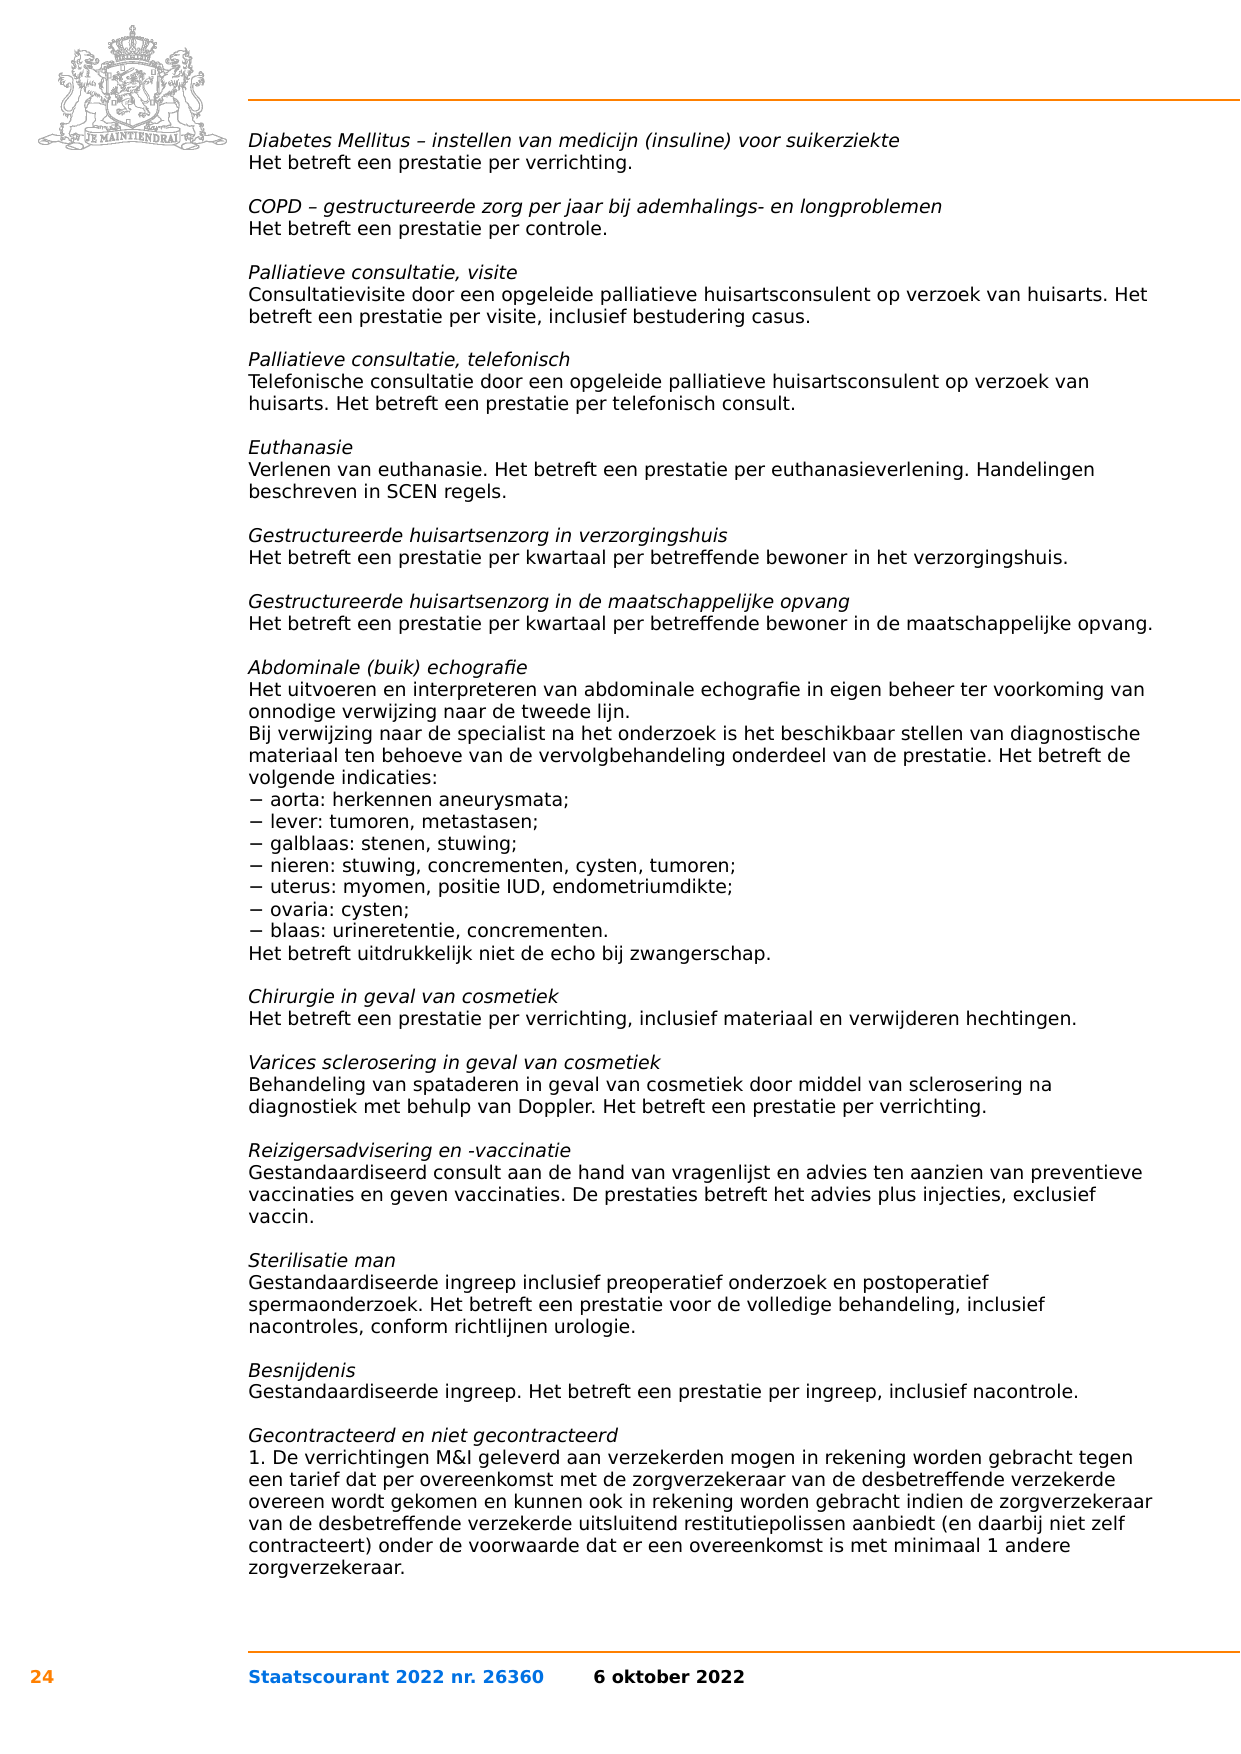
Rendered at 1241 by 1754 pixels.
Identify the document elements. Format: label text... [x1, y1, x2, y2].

text 1. De verrichtingen M&I geleverd aan verzekerden mogen in rekening worden gebracht tegen een tarief dat per overeenkomst met de zorgverzekeraar van de desbetreffende verzekerde overeen wordt gekomen en kunnen ook in rekening worden gebracht indien de zorgverzekeraar van de desbetreffende verzekerde uitsluitend restitutiepolissen aanbiedt (en daarbij niet zelf contracteert) onder de voorwaarde dat er een overeenkomst is met minimaal 1 andere zorgverzekeraar. [248, 1447, 1163, 1579]
text Gestandaardiseerde ingreep. Het betreft een prestatie per ingreep, inclusief nacontrole. [248, 1381, 1163, 1403]
text Het betreft uitdrukkelijk niet de echo bij zwangerschap. [248, 942, 1163, 964]
text − aorta: herkennen aneurysmata; [248, 788, 1163, 811]
text Telefonische consultatie door een opgeleide palliatieve huisartsconsulent op verzoek van huisarts. Het betreft een prestatie per telefonisch consult. [248, 371, 1163, 415]
subtitle Chirurgie in geval van cosmetiek [248, 986, 1163, 1008]
subtitle Diabetes Mellitus – instellen van medicijn (insuline) voor suikerziekte [248, 130, 1163, 152]
subtitle Euthanasie [248, 437, 1163, 459]
subtitle Varices sclerosering in geval van cosmetiek [248, 1052, 1163, 1074]
text − uterus: myomen, positie IUD, endometriumdikte; [248, 876, 1163, 898]
text Gestandaardiseerd consult aan de hand van vragenlijst en advies ten aanzien van preventieve vaccinaties en geven vaccinaties. De prestaties betreft het advies plus injecties, exclusief vaccin. [248, 1162, 1163, 1228]
text Verlenen van euthanasie. Het betreft een prestatie per euthanasieverlening. Handelingen beschreven in SCEN regels. [248, 459, 1163, 503]
text − nieren: stuwing, concrementen, cysten, tumoren; [248, 854, 1163, 876]
text Consultatievisite door een opgeleide palliatieve huisartsconsulent op verzoek van huisarts. Het betreft een prestatie per visite, inclusief bestudering casus. [248, 283, 1163, 327]
subtitle COPD – gestructureerde zorg per jaar bij ademhalings- en longproblemen [248, 196, 1163, 218]
subtitle Gestructureerde huisartsenzorg in de maatschappelijke opvang [248, 591, 1163, 613]
text Het betreft een prestatie per verrichting, inclusief materiaal en verwijderen hechtingen. [248, 1008, 1163, 1030]
text Het betreft een prestatie per kwartaal per betreffende bewoner in de maatschappelijke opvang. [248, 613, 1163, 635]
text Het uitvoeren en interpreteren van abdominale echografie in eigen beheer ter voorkoming van onnodige verwijzing naar de tweede lijn. [248, 679, 1163, 723]
text − blaas: urineretentie, concrementen. [248, 920, 1163, 942]
text − lever: tumoren, metastasen; [248, 811, 1163, 832]
text Het betreft een prestatie per verrichting. [248, 152, 1163, 174]
text Het betreft een prestatie per kwartaal per betreffende bewoner in het verzorgingshuis. [248, 547, 1163, 569]
text Gestandaardiseerde ingreep inclusief preoperatief onderzoek en postoperatief spermaonderzoek. Het betreft een prestatie voor de volledige behandeling, inclusief nacontroles, conform richtlijnen urologie. [248, 1272, 1163, 1338]
text Behandeling van spataderen in geval van cosmetiek door middel van sclerosering na diagnostiek met behulp van Doppler. Het betreft een prestatie per verrichting. [248, 1074, 1163, 1118]
subtitle Gecontracteerd en niet gecontracteerd [248, 1425, 1163, 1447]
picture [38, 25, 227, 150]
subtitle Gestructureerde huisartsenzorg in verzorgingshuis [248, 525, 1163, 547]
text Het betreft een prestatie per controle. [248, 218, 1163, 240]
subtitle Abdominale (buik) echografie [248, 657, 1163, 679]
text − galblaas: stenen, stuwing; [248, 832, 1163, 854]
subtitle Palliatieve consultatie, telefonisch [248, 349, 1163, 371]
subtitle Sterilisatie man [248, 1250, 1163, 1272]
subtitle Besnijdenis [248, 1359, 1163, 1381]
subtitle Palliatieve consultatie, visite [248, 262, 1163, 283]
subtitle Reizigersadvisering en -vaccinatie [248, 1140, 1163, 1162]
text − ovaria: cysten; [248, 898, 1163, 920]
text Bij verwijzing naar de specialist na het onderzoek is het beschikbaar stellen van diagnostische materiaal ten behoeve van de vervolgbehandeling onderdeel van de prestatie. Het betreft de volgende indicaties: [248, 723, 1163, 788]
